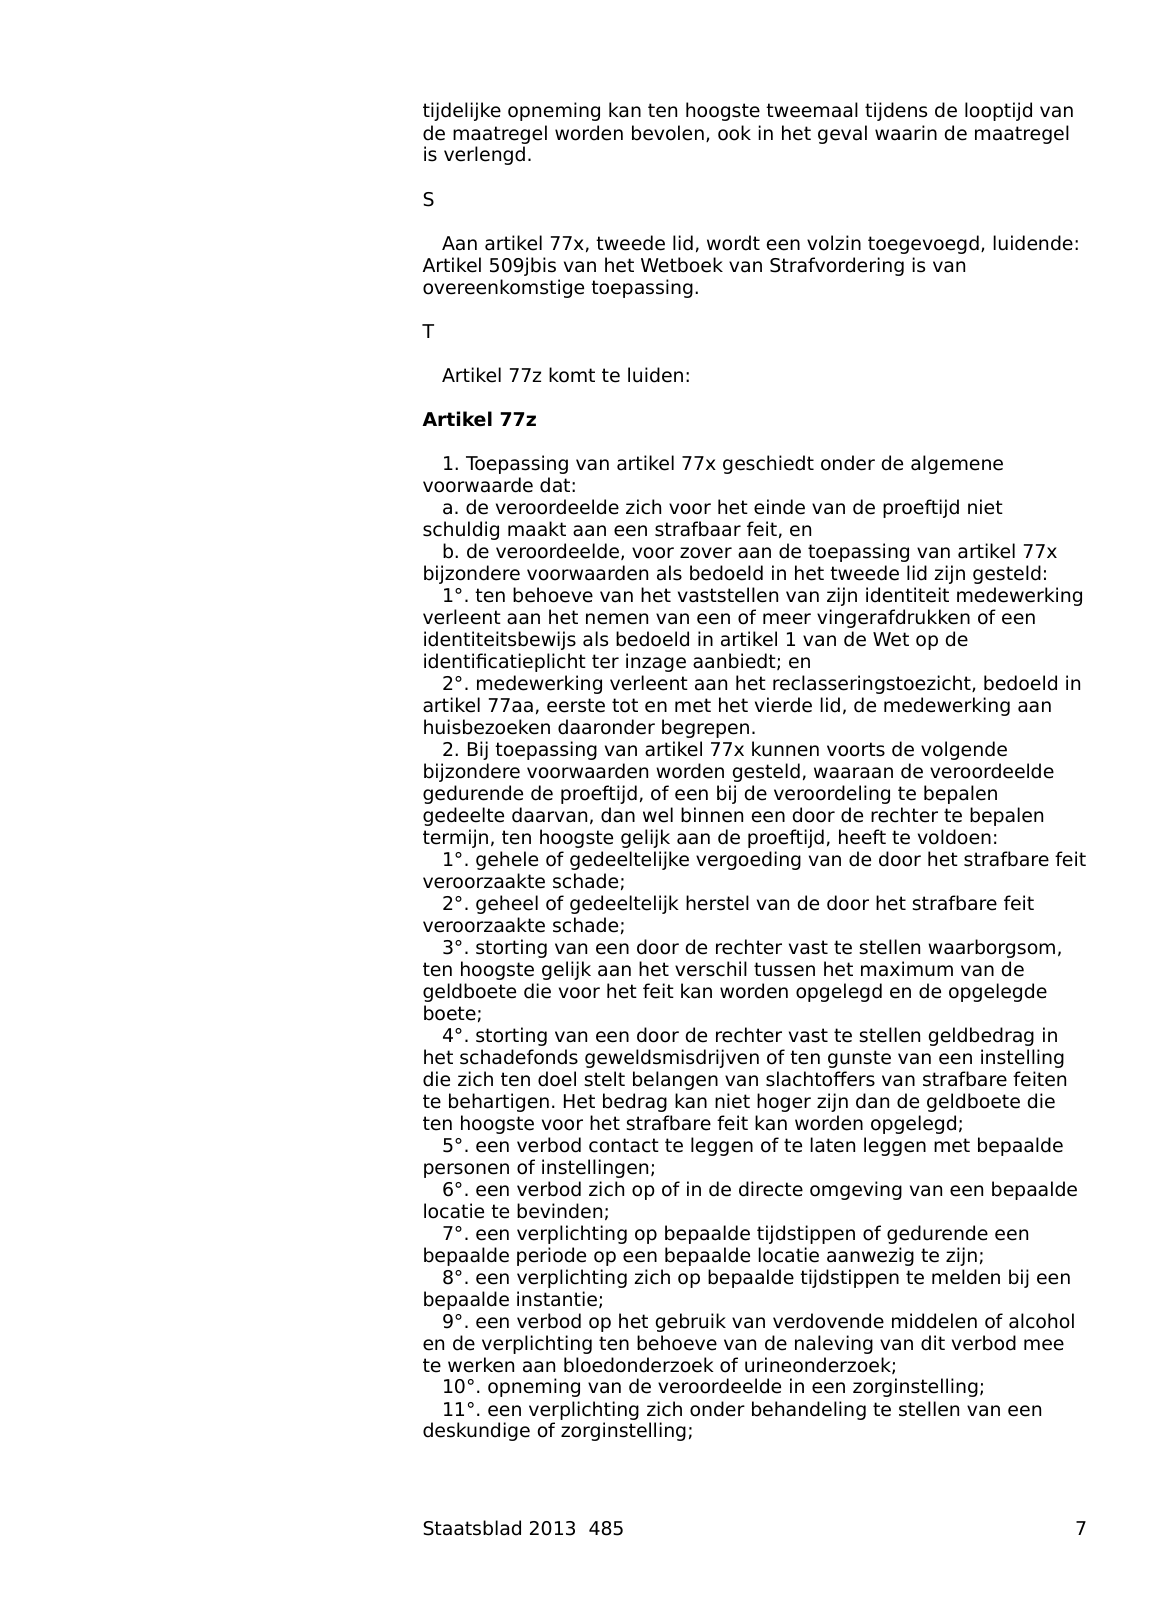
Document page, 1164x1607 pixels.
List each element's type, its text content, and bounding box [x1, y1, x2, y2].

text b. de veroordeelde, voor zover aan de toepassing van artikel 77x bijzondere voorwaarden als bedoeld in het tweede lid zijn gesteld: [422, 541, 1087, 585]
text 6°. een verbod zich op of in de directe omgeving van een bepaalde locatie te bevinden; [422, 1179, 1087, 1223]
text tijdelijke opneming kan ten hoogste tweemaal tijdens de looptijd van de maatregel worden bevolen, ook in het geval waarin de maatregel is verlengd. [422, 100, 1087, 166]
text 5°. een verbod contact te leggen of te laten leggen met bepaalde personen of instellingen; [422, 1135, 1087, 1179]
text 4°. storting van een door de rechter vast te stellen geldbedrag in het schadefonds geweldsmisdrijven of ten gunste van een instelling die zich ten doel stelt belangen van slachtoffers van strafbare feiten te behartigen. Het bedrag kan niet hoger zijn dan de geldboete die ten hoogste voor het strafbare feit kan worden opgelegd; [422, 1025, 1087, 1135]
text 2. Bij toepassing van artikel 77x kunnen voorts de volgende bijzondere voorwaarden worden gesteld, waaraan de veroordeelde gedurende de proeftijd, of een bij de veroordeling te bepalen gedeelte daarvan, dan wel binnen een door de rechter te bepalen termijn, ten hoogste gelijk aan de proeftijd, heeft te voldoen: [422, 739, 1087, 849]
text 1. Toepassing van artikel 77x geschiedt onder de algemene voorwaarde dat: [422, 453, 1087, 497]
subtitle Artikel 77z [422, 409, 1087, 431]
text Artikel 77z komt te luiden: [422, 365, 1087, 387]
text 11°. een verplichting zich onder behandeling te stellen van een deskundige of zorginstelling; [422, 1398, 1087, 1442]
text 2°. geheel of gedeeltelijk herstel van de door het strafbare feit veroorzaakte schade; [422, 893, 1087, 937]
text a. de veroordeelde zich voor het einde van de proeftijd niet schuldig maakt aan een strafbaar feit, en [422, 497, 1087, 541]
text 10°. opneming van de veroordeelde in een zorginstelling; [422, 1376, 1087, 1398]
text Aan artikel 77x, tweede lid, wordt een volzin toegevoegd, luidende: Artikel 509jbis van het Wetboek van Strafvordering is van overeenkomstige toepassing. [422, 233, 1087, 299]
text 2°. medewerking verleent aan het reclasseringstoezicht, bedoeld in artikel 77aa, eerste tot en met het vierde lid, de medewerking aan huisbezoeken daaronder begrepen. [422, 673, 1087, 739]
text 7°. een verplichting op bepaalde tijdstippen of gedurende een bepaalde periode op een bepaalde locatie aanwezig te zijn; [422, 1223, 1087, 1267]
text T [422, 321, 1087, 343]
text 1°. ten behoeve van het vaststellen van zijn identiteit medewerking verleent aan het nemen van een of meer vingerafdrukken of een identiteitsbewijs als bedoeld in artikel 1 van de Wet op de identificatieplicht ter inzage aanbiedt; en [422, 585, 1087, 673]
text 9°. een verbod op het gebruik van verdovende middelen of alcohol en de verplichting ten behoeve van de naleving van dit verbod mee te werken aan bloedonderzoek of urineonderzoek; [422, 1311, 1087, 1376]
text 8°. een verplichting zich op bepaalde tijdstippen te melden bij een bepaalde instantie; [422, 1267, 1087, 1311]
text 1°. gehele of gedeeltelijke vergoeding van de door het strafbare feit veroorzaakte schade; [422, 849, 1087, 893]
text S [422, 188, 1087, 211]
text 3°. storting van een door de rechter vast te stellen waarborgsom, ten hoogste gelijk aan het verschil tussen het maximum van de geldboete die voor het feit kan worden opgelegd en de opgelegde boete; [422, 937, 1087, 1025]
